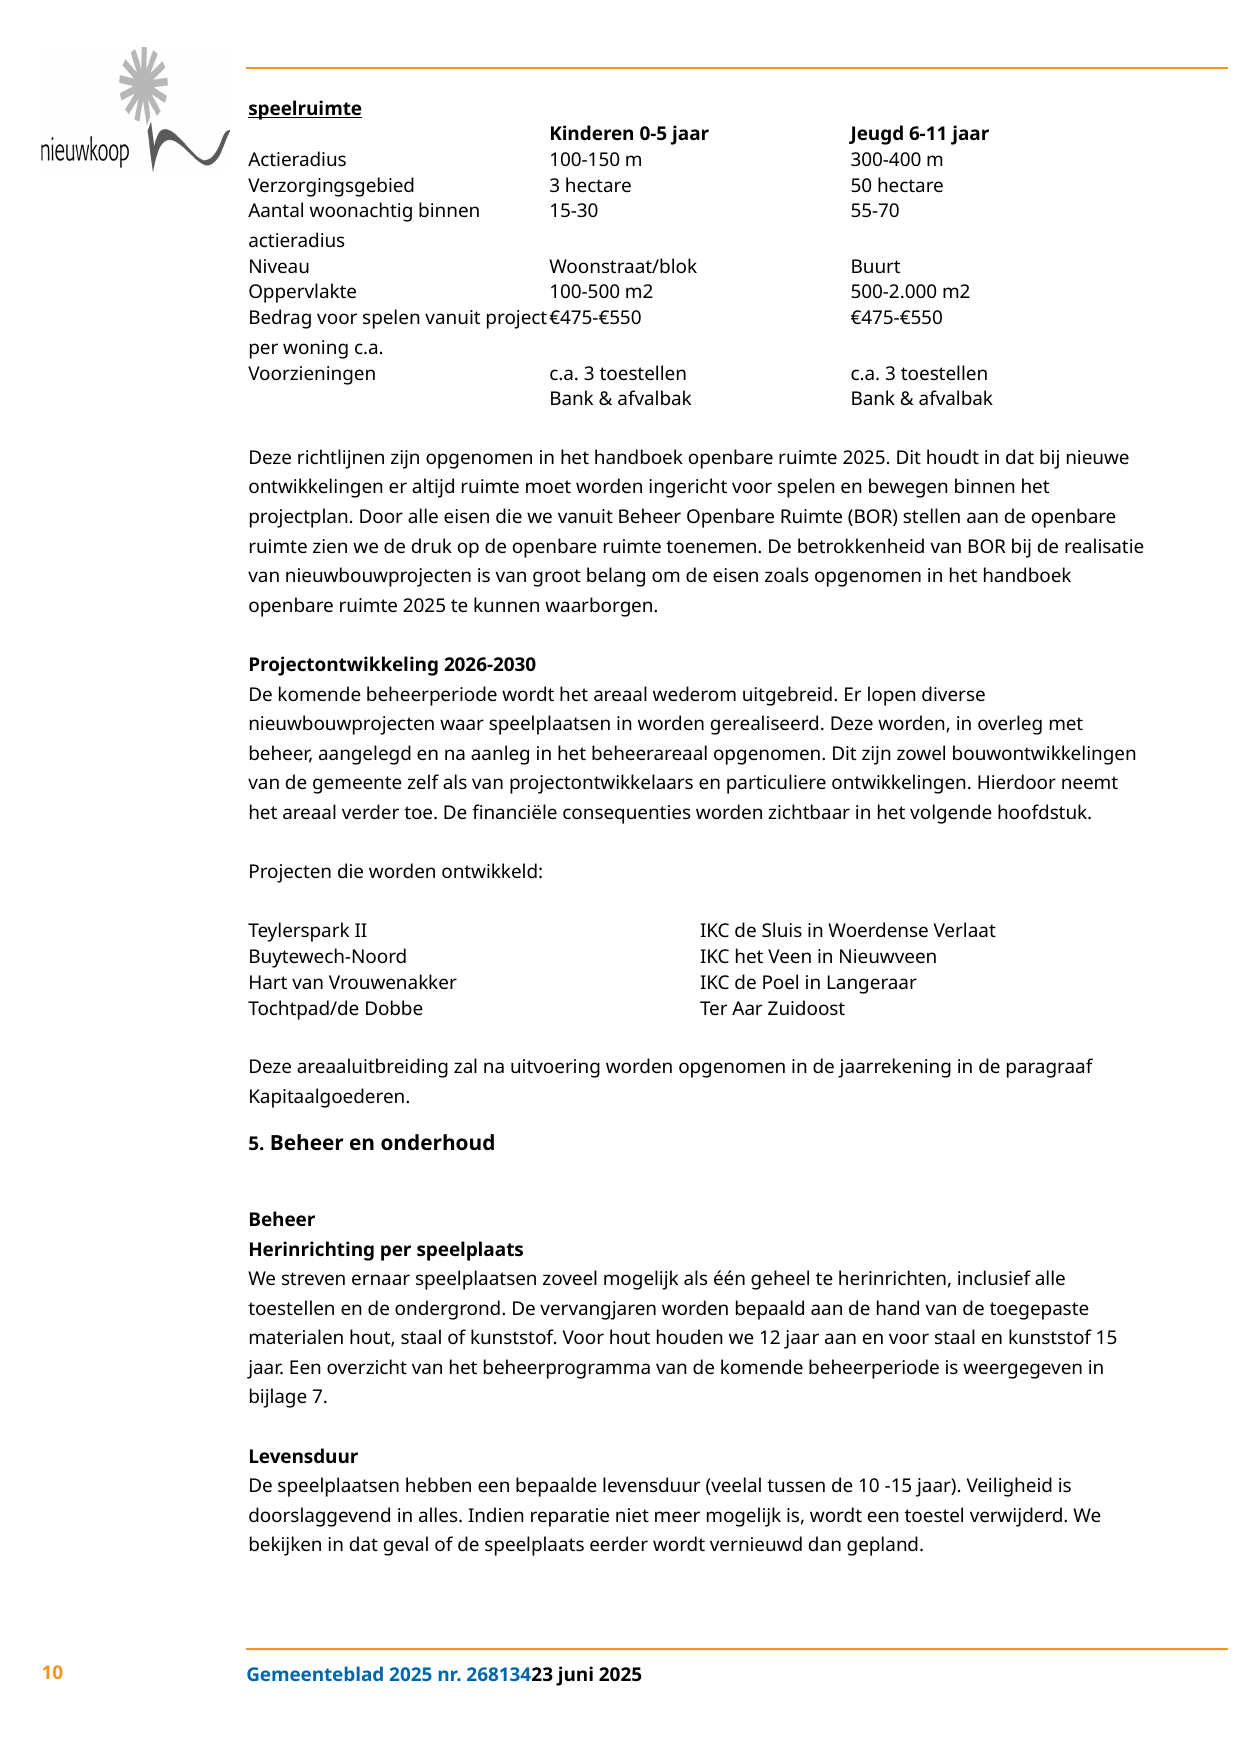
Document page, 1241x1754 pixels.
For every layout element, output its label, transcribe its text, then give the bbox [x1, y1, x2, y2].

table_cell 300-400 m [850, 146, 1152, 172]
table_cell Bank & afvalbak [850, 386, 1152, 411]
picture [41, 47, 231, 172]
table_header [549, 95, 850, 121]
text We streven ernaar speelplaatsen zoveel mogelijk als één geheel te herinrichten, inclusief alle toestellen en de ondergrond. De vervangjaren worden bepaald aan de hand van de toegepaste materialen hout, staal of kunststof. Voor hout houden we 12 jaar aan en voor staal en kunststof 15 jaar. Een overzicht van het beheerprogramma van de komende beheerperiode is weergegeven in bijlage 7. [248, 1265, 1152, 1409]
table_cell Tochtpad/de Dobbe [248, 995, 700, 1020]
text De komende beheerperiode wordt het areaal wederom uitgebreid. Er lopen diverse nieuwbouwprojecten waar speelplaatsen in worden gerealiseerd. Deze worden, in overleg met beheer, aangelegd en na aanleg in het beheerareaal opgenomen. Dit zijn zowel bouwontwikkelingen van de gemeente zelf als van projectontwikkelaars en particuliere ontwikkelingen. Hierdoor neemt het areaal verder toe. De financiële consequenties worden zichtbaar in het volgende hoofdstuk. [248, 681, 1152, 825]
table_cell €475-€550 [549, 305, 850, 360]
table_cell 55-70 [850, 198, 1152, 253]
table_cell Bank & afvalbak [549, 386, 850, 411]
text 5. Beheer en onderhoud [248, 1128, 1152, 1157]
table_cell [248, 121, 549, 146]
table_cell Hart van Vrouwenakker [248, 969, 700, 995]
table_cell 3 hectare [549, 172, 850, 198]
text Projectontwikkeling 2026-2030 [248, 651, 1152, 677]
table_cell IKC de Poel in Langeraar [700, 969, 1152, 995]
text Deze areaaluitbreiding zal na uitvoering worden opgenomen in de jaarrekening in de paragraaf Kapitaalgoederen. [248, 1053, 1152, 1108]
table_cell €475-€550 [850, 305, 1152, 360]
table_cell [248, 386, 549, 411]
text Beheer [248, 1206, 1152, 1232]
table_header Teylerspark II [248, 918, 700, 943]
table_header IKC de Sluis in Woerdense Verlaat [700, 918, 1152, 943]
text Projecten die worden ontwikkeld: [248, 858, 1152, 884]
text Deze richtlijnen zijn opgenomen in het handboek openbare ruimte 2025. Dit houdt in dat bij nieuwe ontwikkelingen er altijd ruimte moet worden ingericht voor spelen en bewegen binnen het projectplan. Door alle eisen die we vanuit Beheer Openbare Ruimte (BOR) stellen aan de openbare ruimte zien we de druk op de openbare ruimte toenemen. De betrokkenheid van BOR bij de realisatie van nieuwbouwprojecten is van groot belang om de eisen zoals opgenomen in het handboek openbare ruimte 2025 te kunnen waarborgen. [248, 444, 1152, 618]
table_cell IKC het Veen in Nieuwveen [700, 943, 1152, 969]
table_header [850, 95, 1152, 121]
table_cell 500-2.000 m2 [850, 279, 1152, 304]
table_cell Woonstraat/blok [549, 253, 850, 279]
table_cell Jeugd 6-11 jaar [850, 121, 1152, 146]
table_cell Bedrag voor spelen vanuit project per woning c.a. [248, 305, 549, 360]
table_cell 100-500 m2 [549, 279, 850, 304]
table_cell Verzorgingsgebied [248, 172, 549, 198]
text De speelplaatsen hebben een bepaalde levensduur (veelal tussen de 10 -15 jaar). Veiligheid is doorslaggevend in alles. Indien reparatie niet meer mogelijk is, wordt een toestel verwijderd. We bekijken in dat geval of de speelplaats eerder wordt vernieuwd dan gepland. [248, 1472, 1152, 1557]
table_cell c.a. 3 toestellen [850, 360, 1152, 386]
table_cell Actieradius [248, 146, 549, 172]
table_cell 100-150 m [549, 146, 850, 172]
table_cell c.a. 3 toestellen [549, 360, 850, 386]
table_cell Niveau [248, 253, 549, 279]
table_cell Buytewech-Noord [248, 943, 700, 969]
table_cell Aantal woonachtig binnen actieradius [248, 198, 549, 253]
table_cell Kinderen 0-5 jaar [549, 121, 850, 146]
table_cell Ter Aar Zuidoost [700, 995, 1152, 1020]
table_cell Buurt [850, 253, 1152, 279]
table_cell 15-30 [549, 198, 850, 253]
table_header speelruimte [248, 95, 549, 121]
table_cell 50 hectare [850, 172, 1152, 198]
text Levensduur [248, 1443, 1152, 1468]
table_cell Oppervlakte [248, 279, 549, 304]
text Herinrichting per speelplaats [248, 1236, 1152, 1261]
table_cell Voorzieningen [248, 360, 549, 386]
